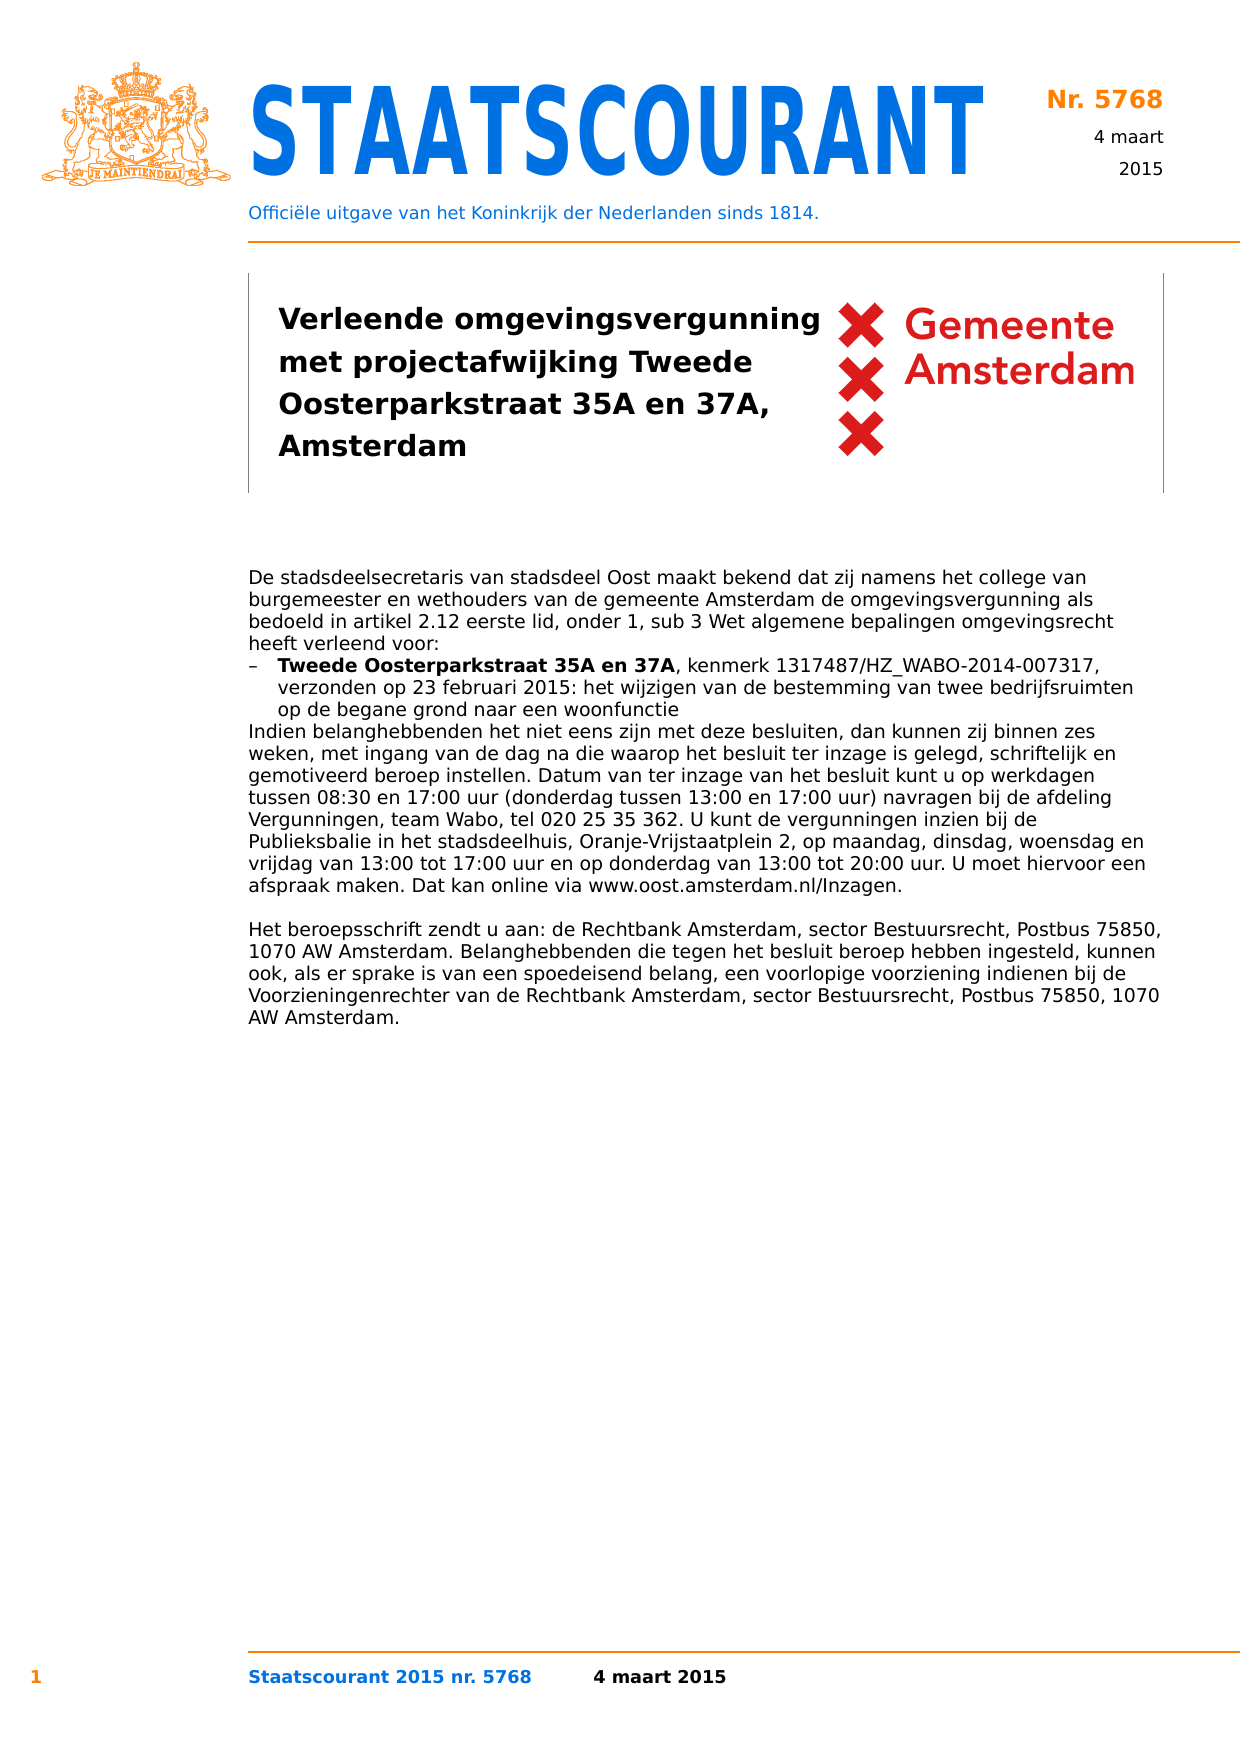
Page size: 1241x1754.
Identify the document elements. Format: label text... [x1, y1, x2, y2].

picture [838, 302, 1134, 456]
text Indien belanghebbenden het niet eens zijn met deze besluiten, dan kunnen zij binnen zes weken, met ingang van de dag na die waarop het besluit ter inzage is gelegd, schriftelijk en gemotiveerd beroep instellen. Datum van ter inzage van het besluit kunt u op werkdagen tussen 08:30 en 17:00 uur (donderdag tussen 13:00 en 17:00 uur) navragen bij de afdeling Vergunningen, team Wabo, tel 020 25 35 362. U kunt de vergunningen inzien bij de Publieksbalie in het stadsdeelhuis, Oranje-Vrijstaatplein 2, op maandag, dinsdag, woensdag en vrijdag van 13:00 tot 17:00 uur en op donderdag van 13:00 tot 20:00 uur. U moet hiervoor een afspraak maken. Dat kan online via www.oost.amsterdam.nl/Inzagen. [248, 721, 1163, 897]
table_cell 2015 [998, 153, 1240, 203]
table_header [25, 62, 248, 241]
picture [41, 62, 231, 186]
table_cell Officiële uitgave van het Koninkrijk der Nederlanden sinds 1814. [248, 203, 1240, 241]
text – Tweede Oosterparkstraat 35A en 37A, kenmerk 1317487/HZ_WABO-2014-007317, verzonden op 23 februari 2015: het wijzigen van de bestemming van twee bedrijfsruimten op de begane grond naar een woonfunctie [248, 655, 1163, 721]
table_header Nr. 5768 [998, 62, 1240, 121]
table_header STAATSCOURANT [248, 62, 998, 203]
subtitle Verleende omgevingsvergunning met projectafwijking Tweede Oosterparkstraat 35A en 37A, Amsterdam [249, 273, 1163, 493]
text Het beroepsschrift zendt u aan: de Rechtbank Amsterdam, sector Bestuursrecht, Postbus 75850, 1070 AW Amsterdam. Belanghebbenden die tegen het besluit beroep hebben ingesteld, kunnen ook, als er sprake is van een spoedeisend belang, een voorlopige voorziening indienen bij de Voorzieningenrechter van de Rechtbank Amsterdam, sector Bestuursrecht, Postbus 75850, 1070 AW Amsterdam. [248, 919, 1163, 1028]
table_cell 4 maart [998, 121, 1240, 153]
text De stadsdeelsecretaris van stadsdeel Oost maakt bekend dat zij namens het college van burgemeester en wethouders van de gemeente Amsterdam de omgevingsvergunning als bedoeld in artikel 2.12 eerste lid, onder 1, sub 3 Wet algemene bepalingen omgevingsrecht heeft verleend voor: [248, 567, 1163, 655]
